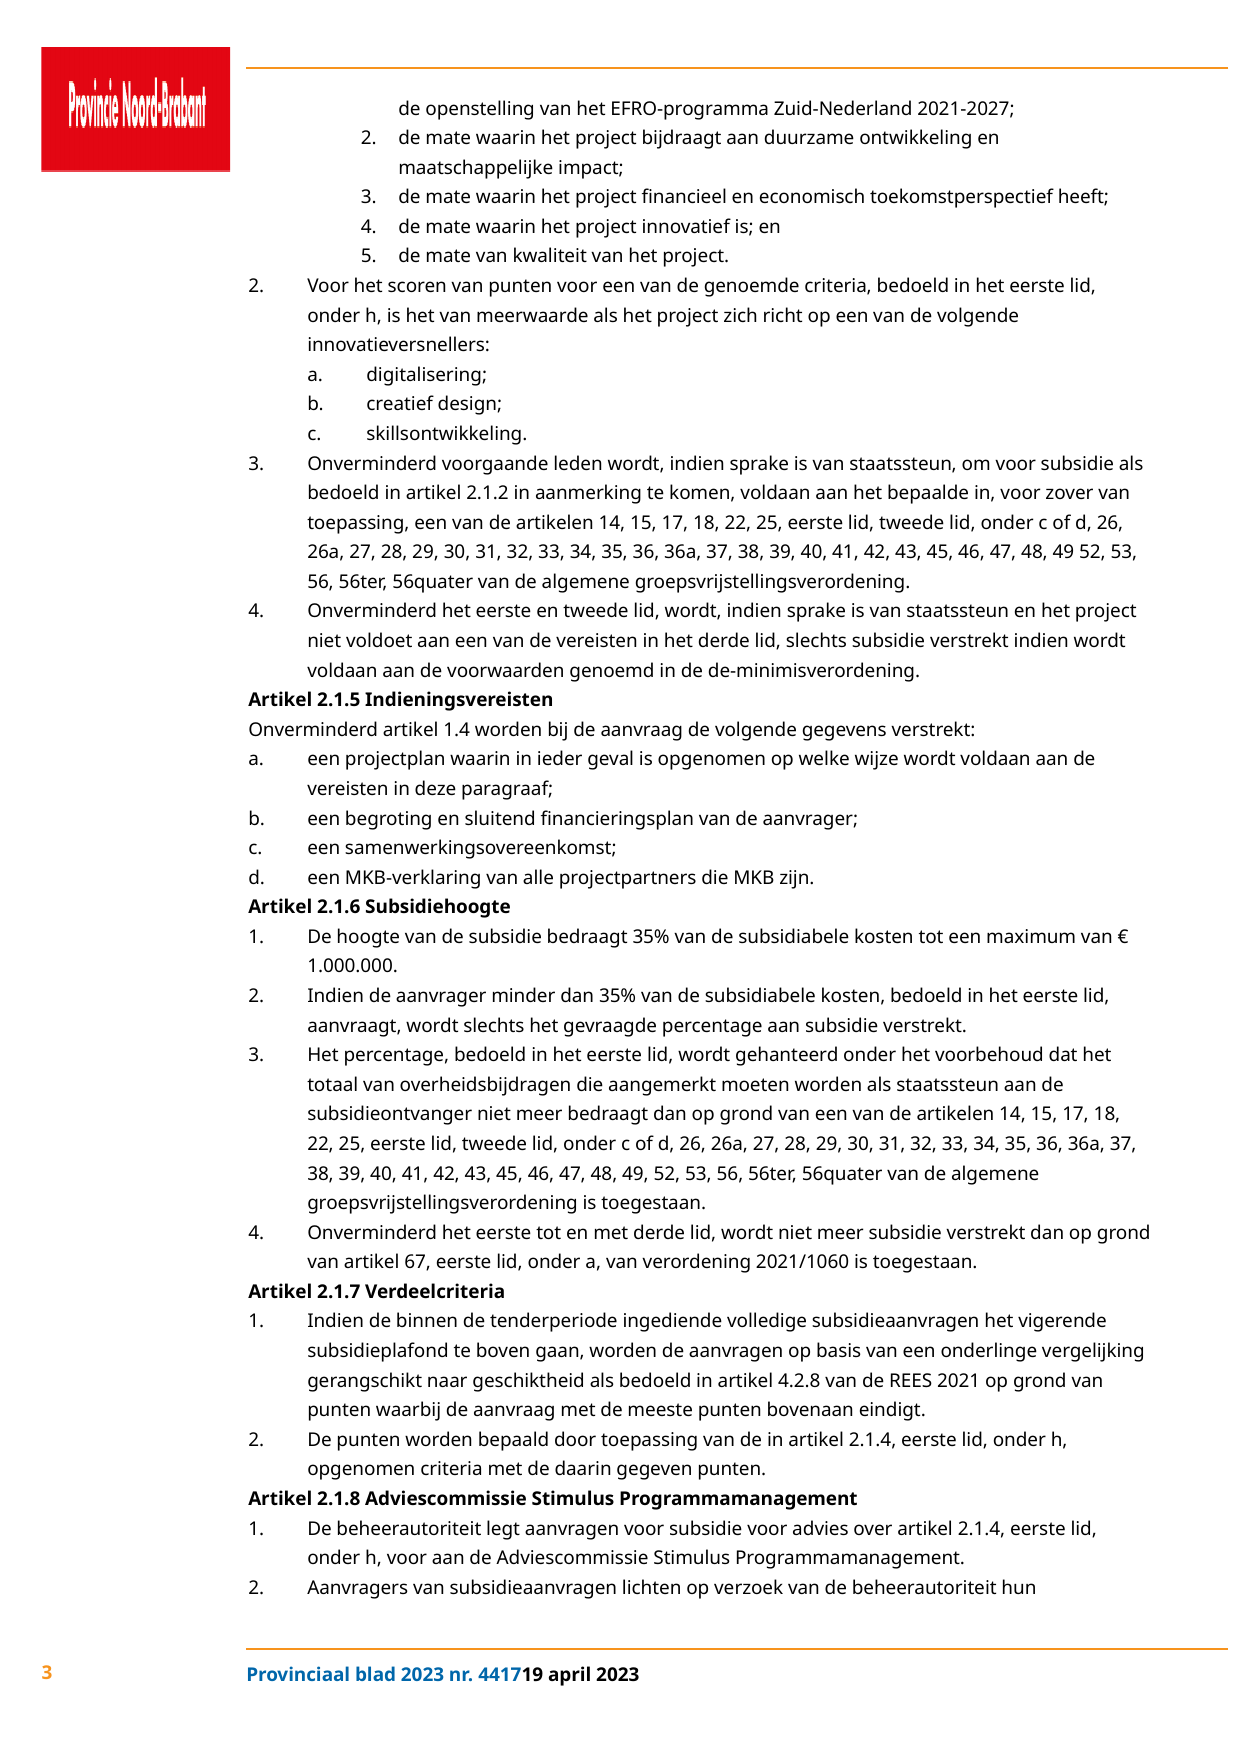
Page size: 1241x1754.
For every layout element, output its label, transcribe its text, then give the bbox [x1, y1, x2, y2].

list Het percentage, bedoeld in het eerste lid, wordt gehanteerd onder het voorbehoud dat het totaal van overheidsbijdragen die aangemerkt moeten worden als staatssteun aan de subsidieontvanger niet meer bedraagt dan op grond van een van de artikelen 14, 15, 17, 18, 22, 25, eerste lid, tweede lid, onder c of d, 26, 26a, 27, 28, 29, 30, 31, 32, 33, 34, 35, 36, 36a, 37, 38, 39, 40, 41, 42, 43, 45, 46, 47, 48, 49, 52, 53, 56, 56ter, 56quater van de algemene groepsvrijstellingsverordening is toegestaan. [248, 1041, 1152, 1215]
list de mate van kwaliteit van het project. [361, 243, 1152, 268]
text Artikel 2.1.8 Adviescommissie Stimulus Programmamanagement [248, 1485, 1152, 1511]
list creatief design; [307, 391, 1152, 416]
text Artikel 2.1.7 Verdeelcriteria [248, 1278, 1152, 1304]
list de mate waarin het project financieel en economisch toekomstperspectief heeft; [361, 183, 1152, 209]
list Indien de binnen de tenderperiode ingediende volledige subsidieaanvragen het vigerende subsidieplafond te boven gaan, worden de aanvragen op basis van een onderlinge vergelijking gerangschikt naar geschiktheid als bedoeld in artikel 4.2.8 van de REES 2021 op grond van punten waarbij de aanvraag met de meeste punten bovenaan eindigt. [248, 1308, 1152, 1422]
list een begroting en sluitend financieringsplan van de aanvrager; [248, 805, 1152, 831]
list de mate waarin het project bijdraagt aan duurzame ontwikkeling en maatschappelijke impact; [361, 124, 1152, 180]
list Aanvragers van subsidieaanvragen lichten op verzoek van de beheerautoriteit hun [248, 1574, 1152, 1600]
list skillsontwikkeling. [307, 420, 1152, 446]
list de mate waarin het project innovatief is; en [361, 213, 1152, 239]
list digitalisering; [307, 361, 1152, 387]
list een projectplan waarin in ieder geval is opgenomen op welke wijze wordt voldaan aan de vereisten in deze paragraaf; [248, 746, 1152, 801]
list De beheerautoriteit legt aanvragen voor subsidie voor advies over artikel 2.1.4, eerste lid, onder h, voor aan de Adviescommissie Stimulus Programmamanagement. [248, 1515, 1152, 1570]
list Indien de aanvrager minder dan 35% van de subsidiabele kosten, bedoeld in het eerste lid, aanvraagt, wordt slechts het gevraagde percentage aan subsidie verstrekt. [248, 982, 1152, 1038]
list Onverminderd het eerste tot en met derde lid, wordt niet meer subsidie verstrekt dan op grond van artikel 67, eerste lid, onder a, van verordening 2021/1060 is toegestaan. [248, 1219, 1152, 1274]
list een MKB-verklaring van alle projectpartners die MKB zijn. [248, 864, 1152, 890]
text Artikel 2.1.6 Subsidiehoogte [248, 893, 1152, 919]
list Onverminderd voorgaande leden wordt, indien sprake is van staatssteun, om voor subsidie als bedoeld in artikel 2.1.2 in aanmerking te komen, voldaan aan het bepaalde in, voor zover van toepassing, een van de artikelen 14, 15, 17, 18, 22, 25, eerste lid, tweede lid, onder c of d, 26, 26a, 27, 28, 29, 30, 31, 32, 33, 34, 35, 36, 36a, 37, 38, 39, 40, 41, 42, 43, 45, 46, 47, 48, 49 52, 53, 56, 56ter, 56quater van de algemene groepsvrijstellingsverordening. [248, 450, 1152, 594]
list de openstelling van het EFRO-programma Zuid-Nederland 2021-2027; [361, 95, 1152, 121]
list Voor het scoren van punten voor een van de genoemde criteria, bedoeld in het eerste lid, onder h, is het van meerwaarde als het project zich richt op een van de volgende innovatieversnellers: [248, 272, 1152, 357]
text Artikel 2.1.5 Indieningsvereisten [248, 686, 1152, 712]
list een samenwerkingsovereenkomst; [248, 834, 1152, 860]
picture [41, 47, 231, 172]
list De hoogte van de subsidie bedraagt 35% van de subsidiabele kosten tot een maximum van € 1.000.000. [248, 923, 1152, 978]
list Onverminderd het eerste en tweede lid, wordt, indien sprake is van staatssteun en het project niet voldoet aan een van de vereisten in het derde lid, slechts subsidie verstrekt indien wordt voldaan aan de voorwaarden genoemd in de de-minimisverordening. [248, 598, 1152, 683]
text Onverminderd artikel 1.4 worden bij de aanvraag de volgende gegevens verstrekt: [248, 716, 1152, 742]
list De punten worden bepaald door toepassing van de in artikel 2.1.4, eerste lid, onder h, opgenomen criteria met de daarin gegeven punten. [248, 1426, 1152, 1481]
